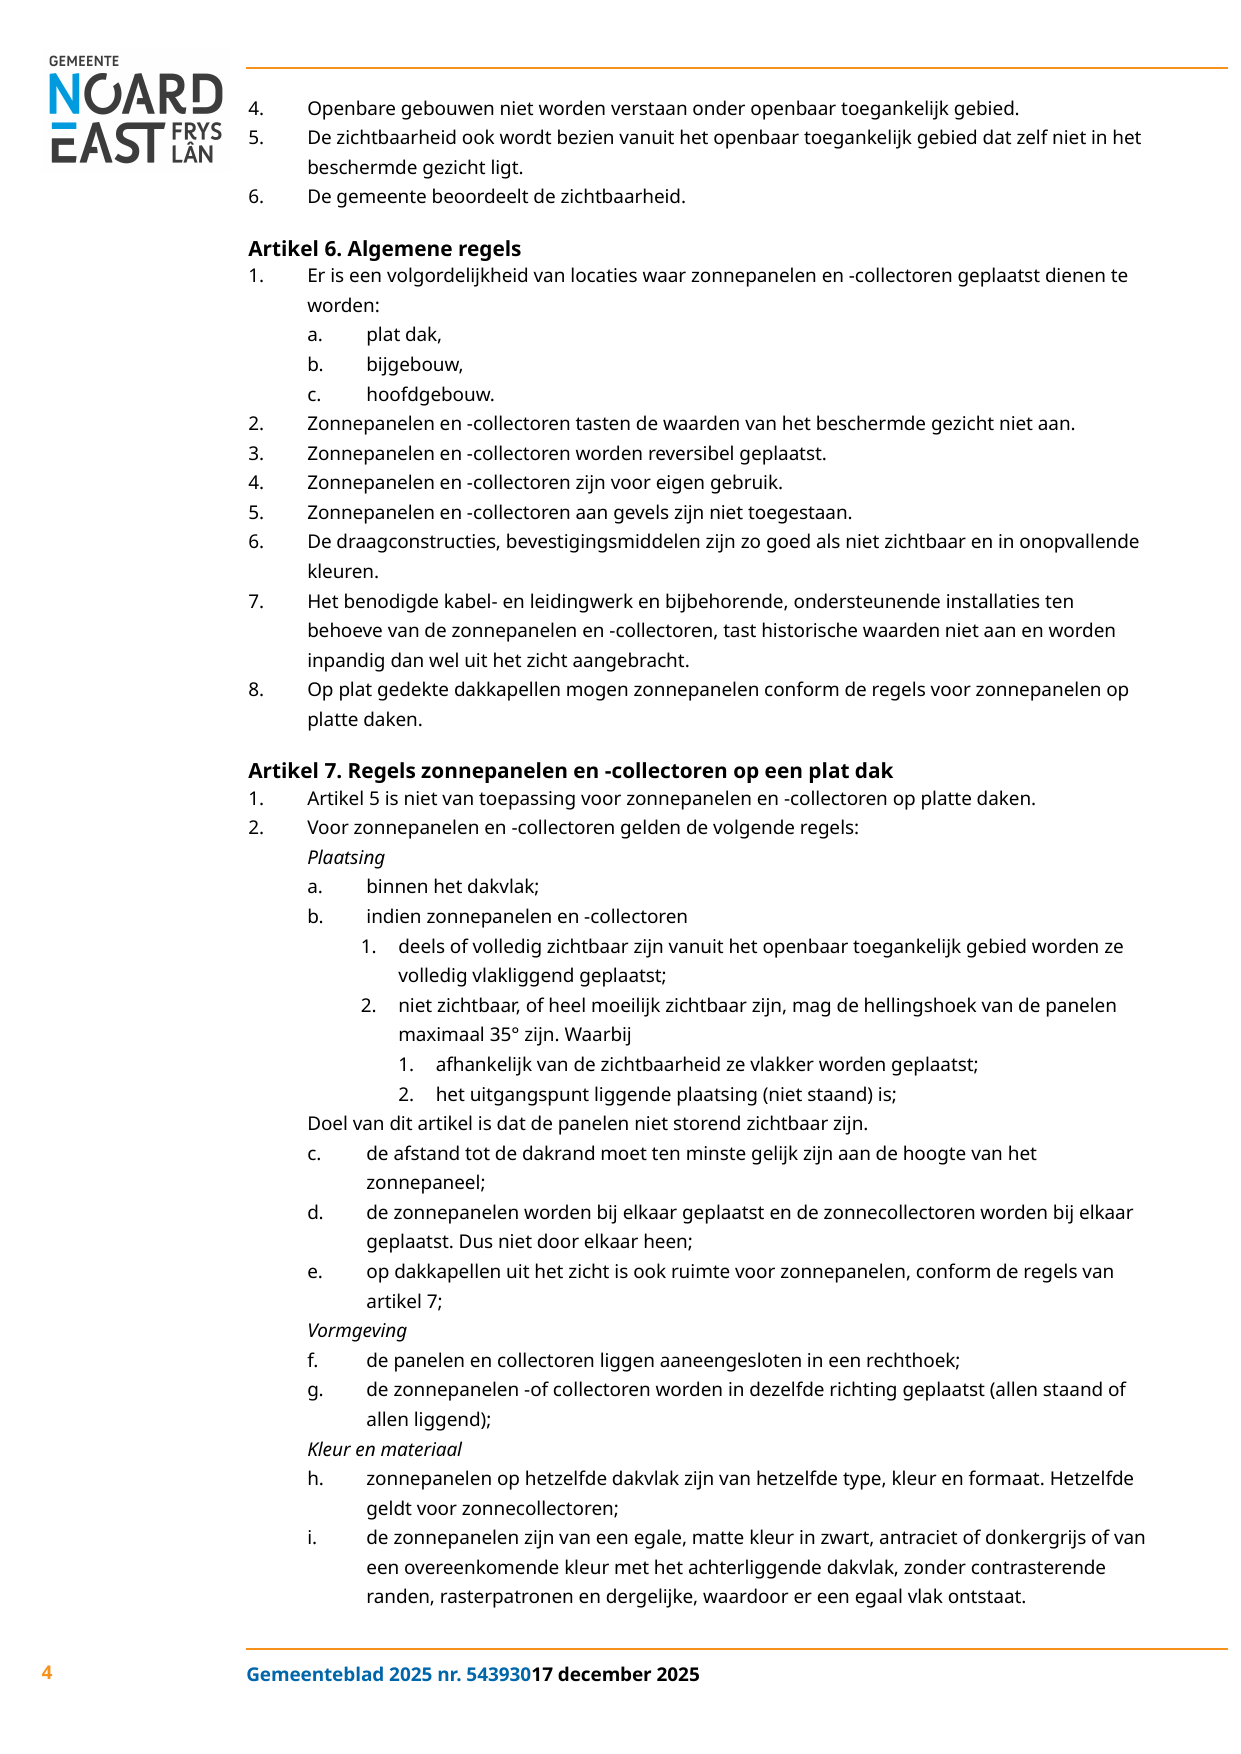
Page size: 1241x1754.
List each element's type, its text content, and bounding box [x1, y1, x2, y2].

list Zonnepanelen en -collectoren zijn voor eigen gebruik. [248, 469, 1152, 495]
list de zonnepanelen worden bij elkaar geplaatst en de zonnecollectoren worden bij elkaar geplaatst. Dus niet door elkaar heen; [307, 1199, 1152, 1254]
list plat dak, [307, 322, 1152, 347]
list Voor zonnepanelen en -collectoren gelden de volgende regels: [248, 814, 1152, 840]
list op dakkapellen uit het zicht is ook ruimte voor zonnepanelen, conform de regels van artikel 7; [307, 1258, 1152, 1314]
list Er is een volgordelijkheid van locaties waar zonnepanelen en -collectoren geplaatst dienen te worden: [248, 262, 1152, 318]
list de zonnepanelen zijn van een egale, matte kleur in zwart, antraciet of donkergrijs of van een overeenkomende kleur met het achterliggende dakvlak, zonder contrasterende randen, rasterpatronen en dergelijke, waardoor er een egaal vlak ontstaat. [307, 1524, 1152, 1609]
list Doel van dit artikel is dat de panelen niet storend zichtbaar zijn. [248, 1110, 1152, 1136]
list niet zichtbaar, of heel moeilijk zichtbaar zijn, mag de hellingshoek van de panelen maximaal 35° zijn. Waarbij [361, 992, 1152, 1047]
list afhankelijk van de zichtbaarheid ze vlakker worden geplaatst; [398, 1051, 1152, 1077]
list bijgebouw, [307, 351, 1152, 377]
list Op plat gedekte dakkapellen mogen zonnepanelen conform de regels voor zonnepanelen op platte daken. [248, 677, 1152, 732]
list de zonnepanelen -of collectoren worden in dezelfde richting geplaatst (allen staand of allen liggend); [307, 1377, 1152, 1432]
text Artikel 6. Algemene regels [248, 234, 1152, 262]
list de panelen en collectoren liggen aaneengesloten in een rechthoek; [307, 1347, 1152, 1373]
text Artikel 7. Regels zonnepanelen en -collectoren op een plat dak [248, 757, 1152, 785]
list Plaatsing [248, 844, 1152, 870]
list Zonnepanelen en -collectoren worden reversibel geplaatst. [248, 440, 1152, 466]
list Kleur en materiaal [248, 1436, 1152, 1462]
list Zonnepanelen en -collectoren tasten de waarden van het beschermde gezicht niet aan. [248, 410, 1152, 436]
list De draagconstructies, bevestigingsmiddelen zijn zo goed als niet zichtbaar en in onopvallende kleuren. [248, 529, 1152, 584]
list zonnepanelen op hetzelfde dakvlak zijn van hetzelfde type, kleur en formaat. Hetzelfde geldt voor zonnecollectoren; [307, 1465, 1152, 1521]
list hoofdgebouw. [307, 381, 1152, 406]
list De gemeente beoordeelt de zichtbaarheid. [248, 183, 1152, 209]
list binnen het dakvlak; [307, 874, 1152, 899]
picture [41, 47, 231, 172]
list het uitgangspunt liggende plaatsing (niet staand) is; [398, 1081, 1152, 1107]
list deels of volledig zichtbaar zijn vanuit het openbaar toegankelijk gebied worden ze volledig vlakliggend geplaatst; [361, 933, 1152, 988]
list indien zonnepanelen en -collectoren [307, 903, 1152, 929]
list Zonnepanelen en -collectoren aan gevels zijn niet toegestaan. [248, 499, 1152, 525]
list de afstand tot de dakrand moet ten minste gelijk zijn aan de hoogte van het zonnepaneel; [307, 1140, 1152, 1195]
list Artikel 5 is niet van toepassing voor zonnepanelen en -collectoren op platte daken. [248, 785, 1152, 811]
list Openbare gebouwen niet worden verstaan onder openbaar toegankelijk gebied. [248, 95, 1152, 121]
list De zichtbaarheid ook wordt bezien vanuit het openbaar toegankelijk gebied dat zelf niet in het beschermde gezicht ligt. [248, 124, 1152, 180]
list Het benodigde kabel- en leidingwerk en bijbehorende, ondersteunende installaties ten behoeve van de zonnepanelen en -collectoren, tast historische waarden niet aan en worden inpandig dan wel uit het zicht aangebracht. [248, 588, 1152, 673]
list Vormgeving [248, 1317, 1152, 1343]
